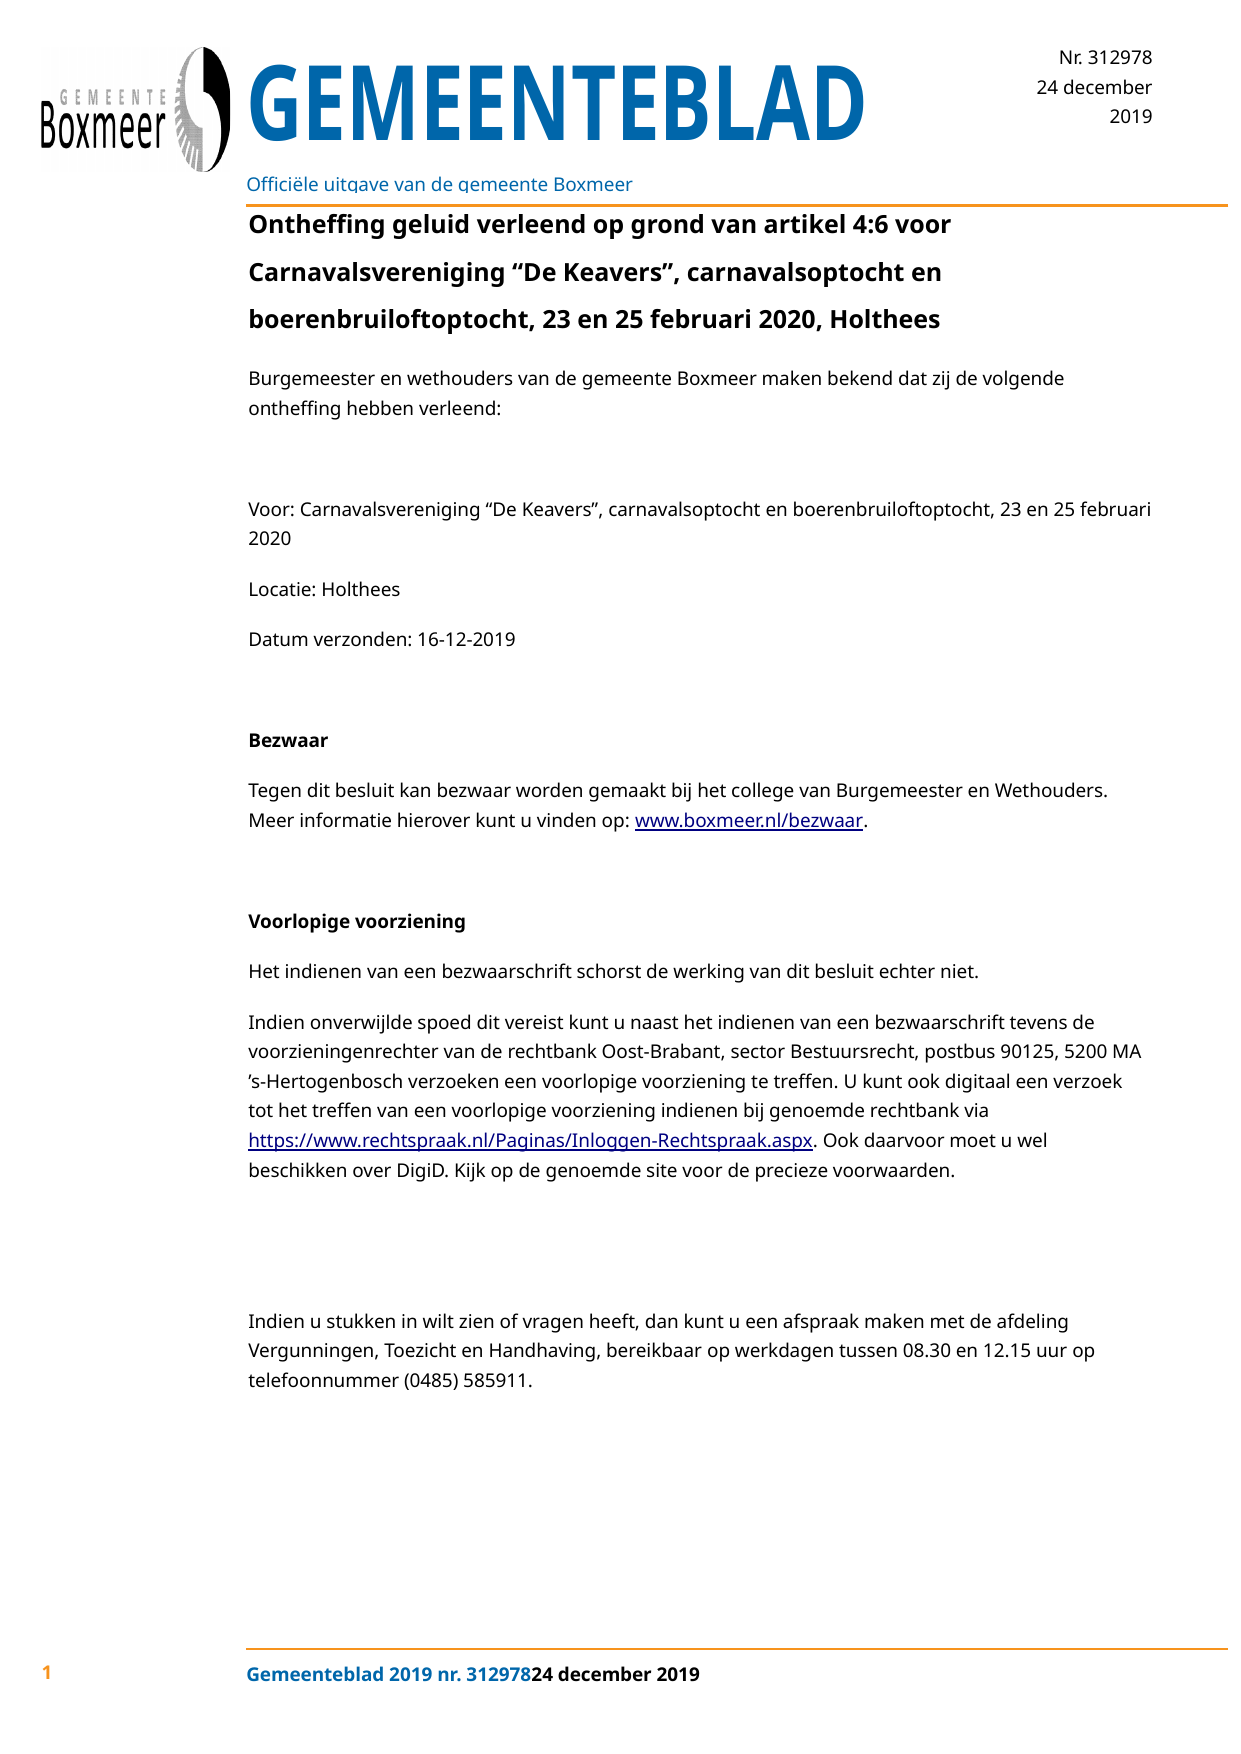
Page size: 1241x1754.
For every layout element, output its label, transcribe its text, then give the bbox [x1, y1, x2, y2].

text Datum verzonden: 16-12-2019 [248, 626, 1152, 652]
text Het indienen van een bezwaarschrift schorst de werking van dit besluit echter niet. [248, 958, 1152, 984]
text Indien u stukken in wilt zien of vragen heeft, dan kunt u een afspraak maken met de afdeling Vergunningen, Toezicht en Handhaving, bereikbaar op werkdagen tussen 08.30 en 12.15 uur op telefoonnummer (0485) 585911. [248, 1308, 1152, 1393]
text Bezwaar [248, 727, 1152, 753]
text Voor: Carnavalsvereniging “De Keavers”, carnavalsoptocht en boerenbruiloftoptocht, 23 en 25 februari 2020 [248, 496, 1152, 551]
text Voorlopige voorziening [248, 908, 1152, 934]
text Locatie: Holthees [248, 576, 1152, 602]
text Burgemeester en wethouders van de gemeente Boxmeer maken bekend dat zij de volgende ontheffing hebben verleend: [248, 366, 1152, 421]
text Indien onverwijlde spoed dit vereist kunt u naast het indienen van een bezwaarschrift tevens de voorzieningenrechter van de rechtbank Oost-Brabant, sector Bestuursrecht, postbus 90125, 5200 MA ’s-Hertogenbosch verzoeken een voorlopige voorziening te treffen. U kunt ook digitaal een verzoek tot het treffen van een voorlopige voorziening indienen bij genoemde rechtbank via https://www.rechtspraak.nl/Paginas/Inloggen-Rechtspraak.aspx. Ook daarvoor moet u wel beschikken over DigiD. Kijk op de genoemde site voor de precieze voorwaarden. [248, 1009, 1152, 1182]
picture [41, 47, 231, 172]
text Ontheffing geluid verleend op grond van artikel 4:6 voor Carnavalsvereniging “De Keavers”, carnavalsoptocht en boerenbruiloftoptocht, 23 en 25 februari 2020, Holthees [248, 207, 1152, 336]
text Tegen dit besluit kan bezwaar worden gemaakt bij het college van Burgemeester en Wethouders. Meer informatie hierover kunt u vinden op: www.boxmeer.nl/bezwaar. [248, 778, 1152, 833]
